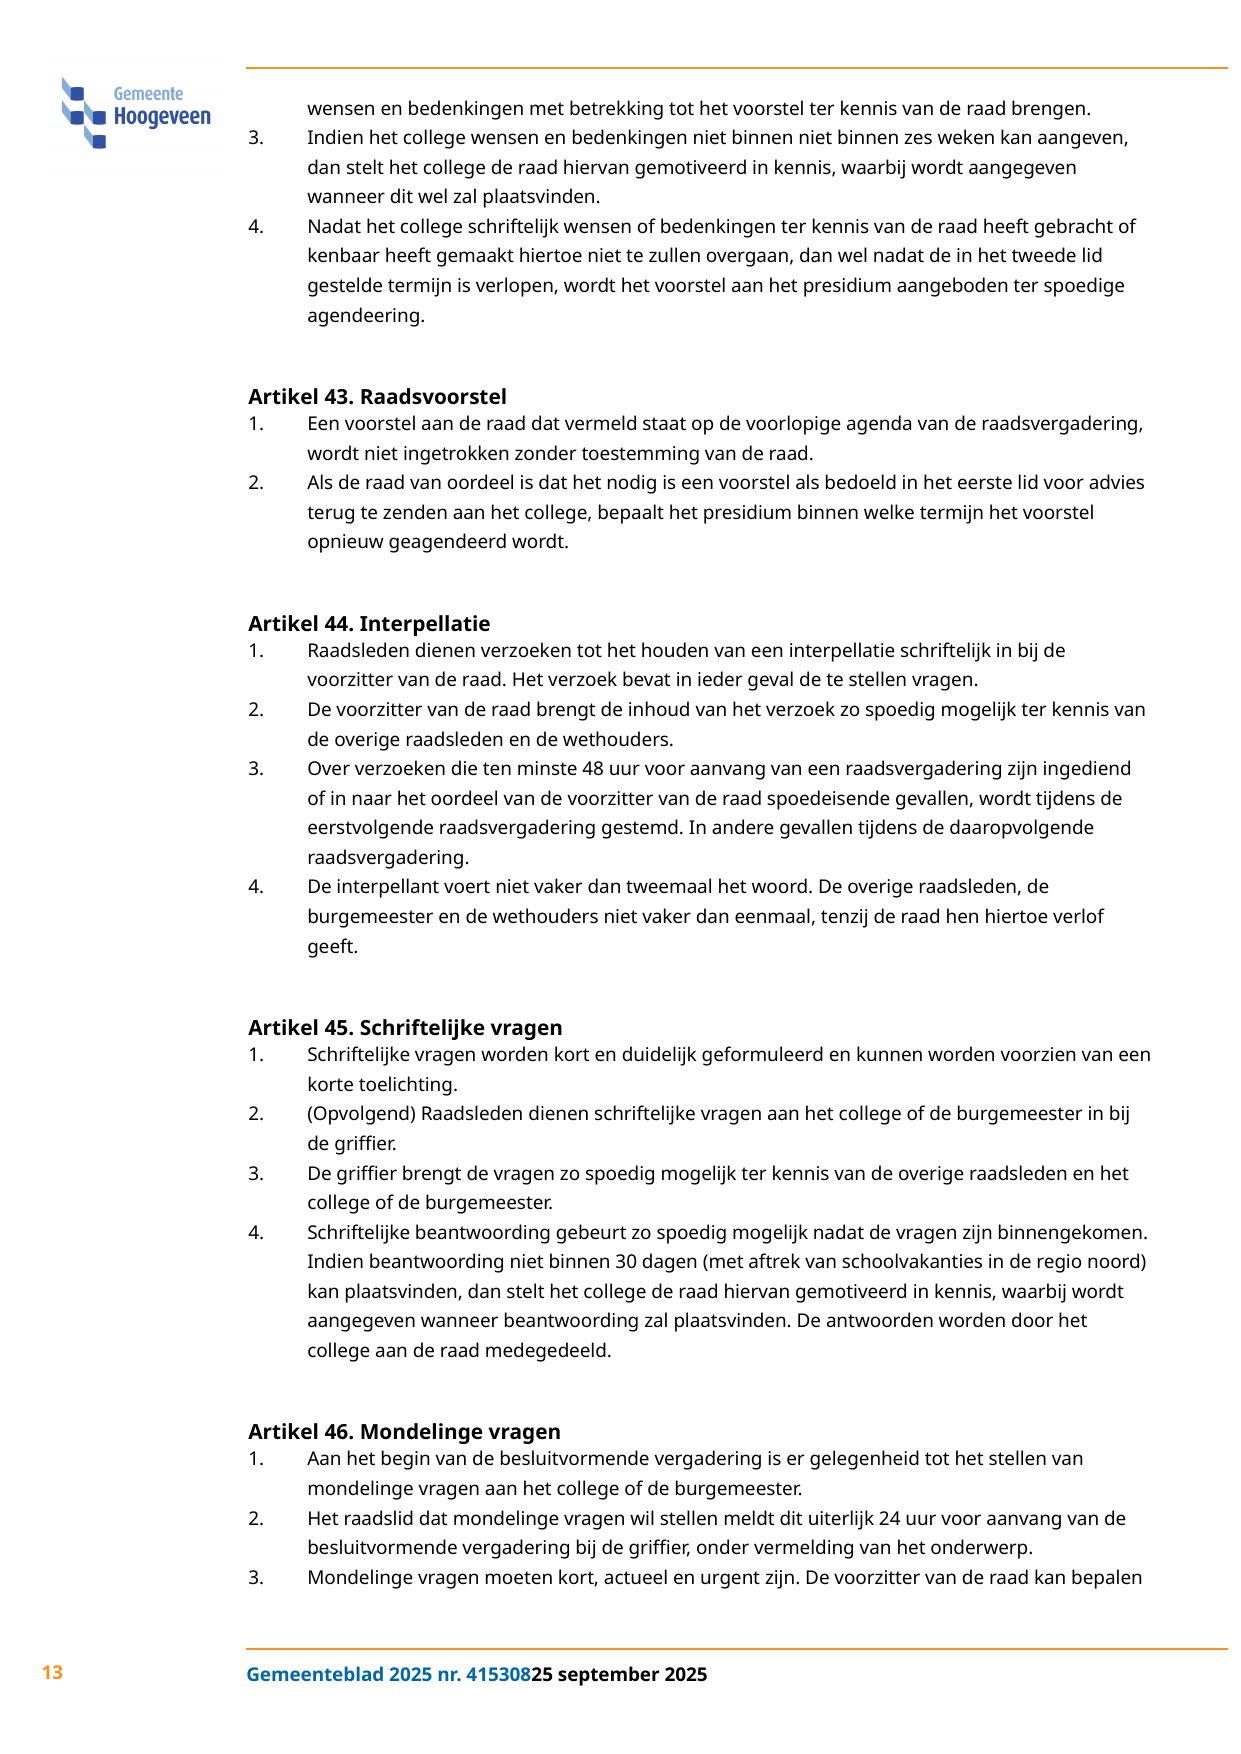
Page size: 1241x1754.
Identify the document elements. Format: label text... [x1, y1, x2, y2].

list Indien het college wensen en bedenkingen niet binnen niet binnen zes weken kan aangeven, dan stelt het college de raad hiervan gemotiveerd in kennis, waarbij wordt aangegeven wanneer dit wel zal plaatsvinden. [248, 124, 1152, 209]
list Mondelinge vragen moeten kort, actueel en urgent zijn. De voorzitter van de raad kan bepalen [248, 1564, 1152, 1590]
list Schriftelijke vragen worden kort en duidelijk geformuleerd en kunnen worden voorzien van een korte toelichting. [248, 1041, 1152, 1097]
list Aan het begin van de besluitvormende vergadering is er gelegenheid tot het stellen van mondelinge vragen aan het college of de burgemeester. [248, 1446, 1152, 1501]
list Het raadslid dat mondelinge vragen wil stellen meldt dit uiterlijk 24 uur voor aanvang van de besluitvormende vergadering bij de griffier, onder vermelding van het onderwerp. [248, 1505, 1152, 1560]
text Artikel 46. Mondelinge vragen [248, 1417, 1152, 1446]
list Een voorstel aan de raad dat vermeld staat op de voorlopige agenda van de raadsvergadering, wordt niet ingetrokken zonder toestemming van de raad. [248, 410, 1152, 466]
list (Opvolgend) Raadsleden dienen schriftelijke vragen aan het college of de burgemeester in bij de griffier. [248, 1101, 1152, 1156]
list De voorzitter van de raad brengt de inhoud van het verzoek zo spoedig mogelijk ter kennis van de overige raadsleden en de wethouders. [248, 696, 1152, 752]
list Raadsleden dienen verzoeken tot het houden van een interpellatie schriftelijk in bij de voorzitter van de raad. Het verzoek bevat in ieder geval de te stellen vragen. [248, 637, 1152, 692]
list Over verzoeken die ten minste 48 uur voor aanvang van een raadsvergadering zijn ingediend of in naar het oordeel van de voorzitter van de raad spoedeisende gevallen, wordt tijdens de eerstvolgende raadsvergadering gestemd. In andere gevallen tijdens de daaropvolgende raadsvergadering. [248, 755, 1152, 870]
list De griffier brengt de vragen zo spoedig mogelijk ter kennis van de overige raadsleden en het college of de burgemeester. [248, 1160, 1152, 1215]
picture [41, 47, 231, 172]
list Nadat het college schriftelijk wensen of bedenkingen ter kennis van de raad heeft gebracht of kenbaar heeft gemaakt hiertoe niet te zullen overgaan, dan wel nadat de in het tweede lid gestelde termijn is verlopen, wordt het voorstel aan het presidium aangeboden ter spoedige agendeering. [248, 213, 1152, 328]
text Artikel 45. Schriftelijke vragen [248, 1013, 1152, 1041]
list Als de raad van oordeel is dat het nodig is een voorstel als bedoeld in het eerste lid voor advies terug te zenden aan het college, bepaalt het presidium binnen welke termijn het voorstel opnieuw geagendeerd wordt. [248, 469, 1152, 554]
list Schriftelijke beantwoording gebeurt zo spoedig mogelijk nadat de vragen zijn binnengekomen. Indien beantwoording niet binnen 30 dagen (met aftrek van schoolvakanties in de regio noord) kan plaatsvinden, dan stelt het college de raad hiervan gemotiveerd in kennis, waarbij wordt aangegeven wanneer beantwoording zal plaatsvinden. De antwoorden worden door het college aan de raad medegedeeld. [248, 1219, 1152, 1363]
text Artikel 43. Raadsvoorstel [248, 382, 1152, 410]
text Artikel 44. Interpellatie [248, 609, 1152, 637]
list wensen en bedenkingen met betrekking tot het voorstel ter kennis van de raad brengen. [248, 95, 1152, 121]
list De interpellant voert niet vaker dan tweemaal het woord. De overige raadsleden, de burgemeester en de wethouders niet vaker dan eenmaal, tenzij de raad hen hiertoe verlof geeft. [248, 874, 1152, 959]
